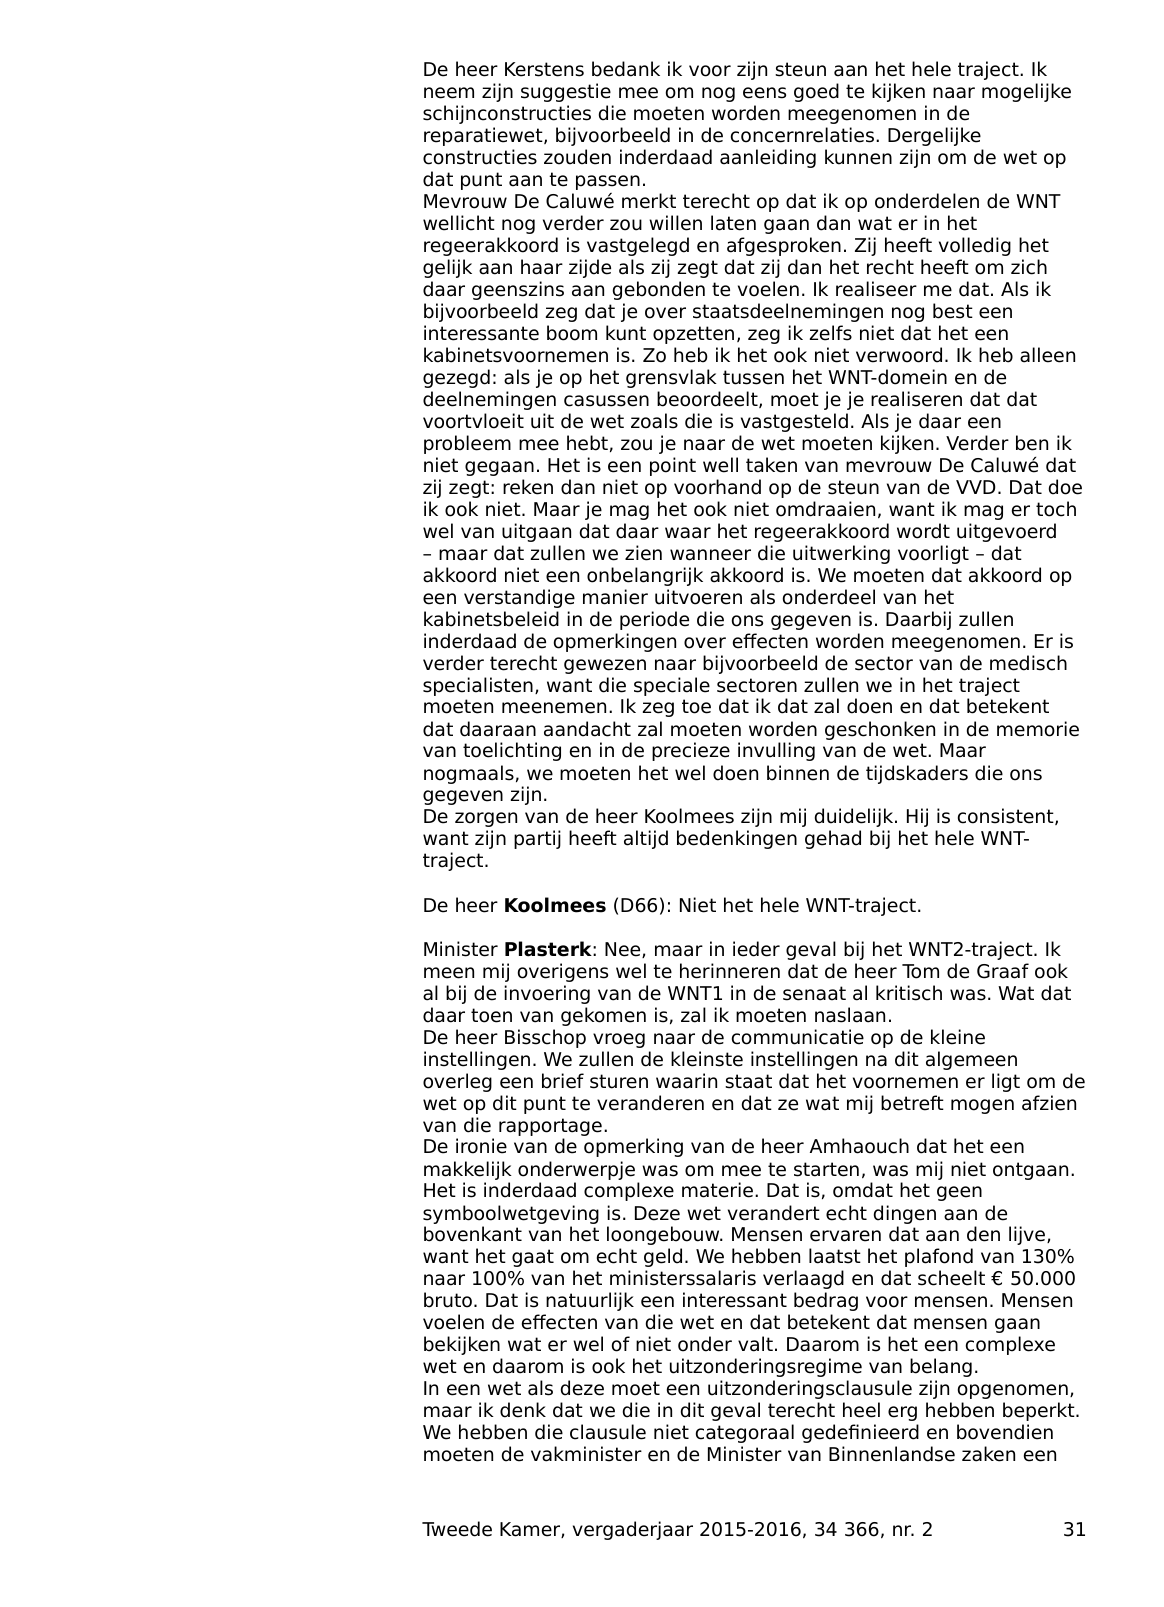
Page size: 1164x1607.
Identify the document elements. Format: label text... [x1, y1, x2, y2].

text De heer Bisschop vroeg naar de communicatie op de kleine instellingen. We zullen de kleinste instellingen na dit algemeen overleg een brief sturen waarin staat dat het voornemen er ligt om de wet op dit punt te veranderen en dat ze wat mij betreft mogen afzien van die rapportage. [422, 1027, 1087, 1136]
text De ironie van de opmerking van de heer Amhaouch dat het een makkelijk onderwerpje was om mee te starten, was mij niet ontgaan. Het is inderdaad complexe materie. Dat is, omdat het geen symboolwetgeving is. Deze wet verandert echt dingen aan de bovenkant van het loongebouw. Mensen ervaren dat aan den lijve, want het gaat om echt geld. We hebben laatst het plafond van 130% naar 100% van het ministerssalaris verlaagd en dat scheelt € 50.000 bruto. Dat is natuurlijk een interessant bedrag voor mensen. Mensen voelen de effecten van die wet en dat betekent dat mensen gaan bekijken wat er wel of niet onder valt. Daarom is het een complexe wet en daarom is ook het uitzonderingsregime van belang. [422, 1136, 1087, 1378]
text De heer Kerstens bedank ik voor zijn steun aan het hele traject. Ik neem zijn suggestie mee om nog eens goed te kijken naar mogelijke schijnconstructies die moeten worden meegenomen in de reparatiewet, bijvoorbeeld in de concernrelaties. Dergelijke constructies zouden inderdaad aanleiding kunnen zijn om de wet op dat punt aan te passen. [422, 59, 1087, 191]
text De heer Koolmees (D66): Niet het hele WNT-traject. [422, 894, 1087, 916]
text Mevrouw De Caluwé merkt terecht op dat ik op onderdelen de WNT wellicht nog verder zou willen laten gaan dan wat er in het regeerakkoord is vastgelegd en afgesproken. Zij heeft volledig het gelijk aan haar zijde als zij zegt dat zij dan het recht heeft om zich daar geenszins aan gebonden te voelen. Ik realiseer me dat. Als ik bijvoorbeeld zeg dat je over staatsdeelnemingen nog best een interessante boom kunt opzetten, zeg ik zelfs niet dat het een kabinetsvoornemen is. Zo heb ik het ook niet verwoord. Ik heb alleen gezegd: als je op het grensvlak tussen het WNT-domein en de deelnemingen casussen beoordeelt, moet je je realiseren dat dat voortvloeit uit de wet zoals die is vastgesteld. Als je daar een probleem mee hebt, zou je naar de wet moeten kijken. Verder ben ik niet gegaan. Het is een point well taken van mevrouw De Caluwé dat zij zegt: reken dan niet op voorhand op de steun van de VVD. Dat doe ik ook niet. Maar je mag het ook niet omdraaien, want ik mag er toch wel van uitgaan dat daar waar het regeerakkoord wordt uitgevoerd – maar dat zullen we zien wanneer die uitwerking voorligt – dat akkoord niet een onbelangrijk akkoord is. We moeten dat akkoord op een verstandige manier uitvoeren als onderdeel van het kabinetsbeleid in de periode die ons gegeven is. Daarbij zullen inderdaad de opmerkingen over effecten worden meegenomen. Er is verder terecht gewezen naar bijvoorbeeld de sector van de medisch specialisten, want die speciale sectoren zullen we in het traject moeten meenemen. Ik zeg toe dat ik dat zal doen en dat betekent dat daaraan aandacht zal moeten worden geschonken in de memorie van toelichting en in de precieze invulling van de wet. Maar nogmaals, we moeten het wel doen binnen de tijdskaders die ons gegeven zijn. [422, 191, 1087, 806]
text De zorgen van de heer Koolmees zijn mij duidelijk. Hij is consistent, want zijn partij heeft altijd bedenkingen gehad bij het hele WNT-traject. [422, 806, 1087, 872]
text In een wet als deze moet een uitzonderingsclausule zijn opgenomen, maar ik denk dat we die in dit geval terecht heel erg hebben beperkt. We hebben die clausule niet categoraal gedefinieerd en bovendien moeten de vakminister en de Minister van Binnenlandse zaken een [422, 1378, 1087, 1466]
text Minister Plasterk: Nee, maar in ieder geval bij het WNT2-traject. Ik meen mij overigens wel te herinneren dat de heer Tom de Graaf ook al bij de invoering van de WNT1 in de senaat al kritisch was. Wat dat daar toen van gekomen is, zal ik moeten naslaan. [422, 939, 1087, 1027]
